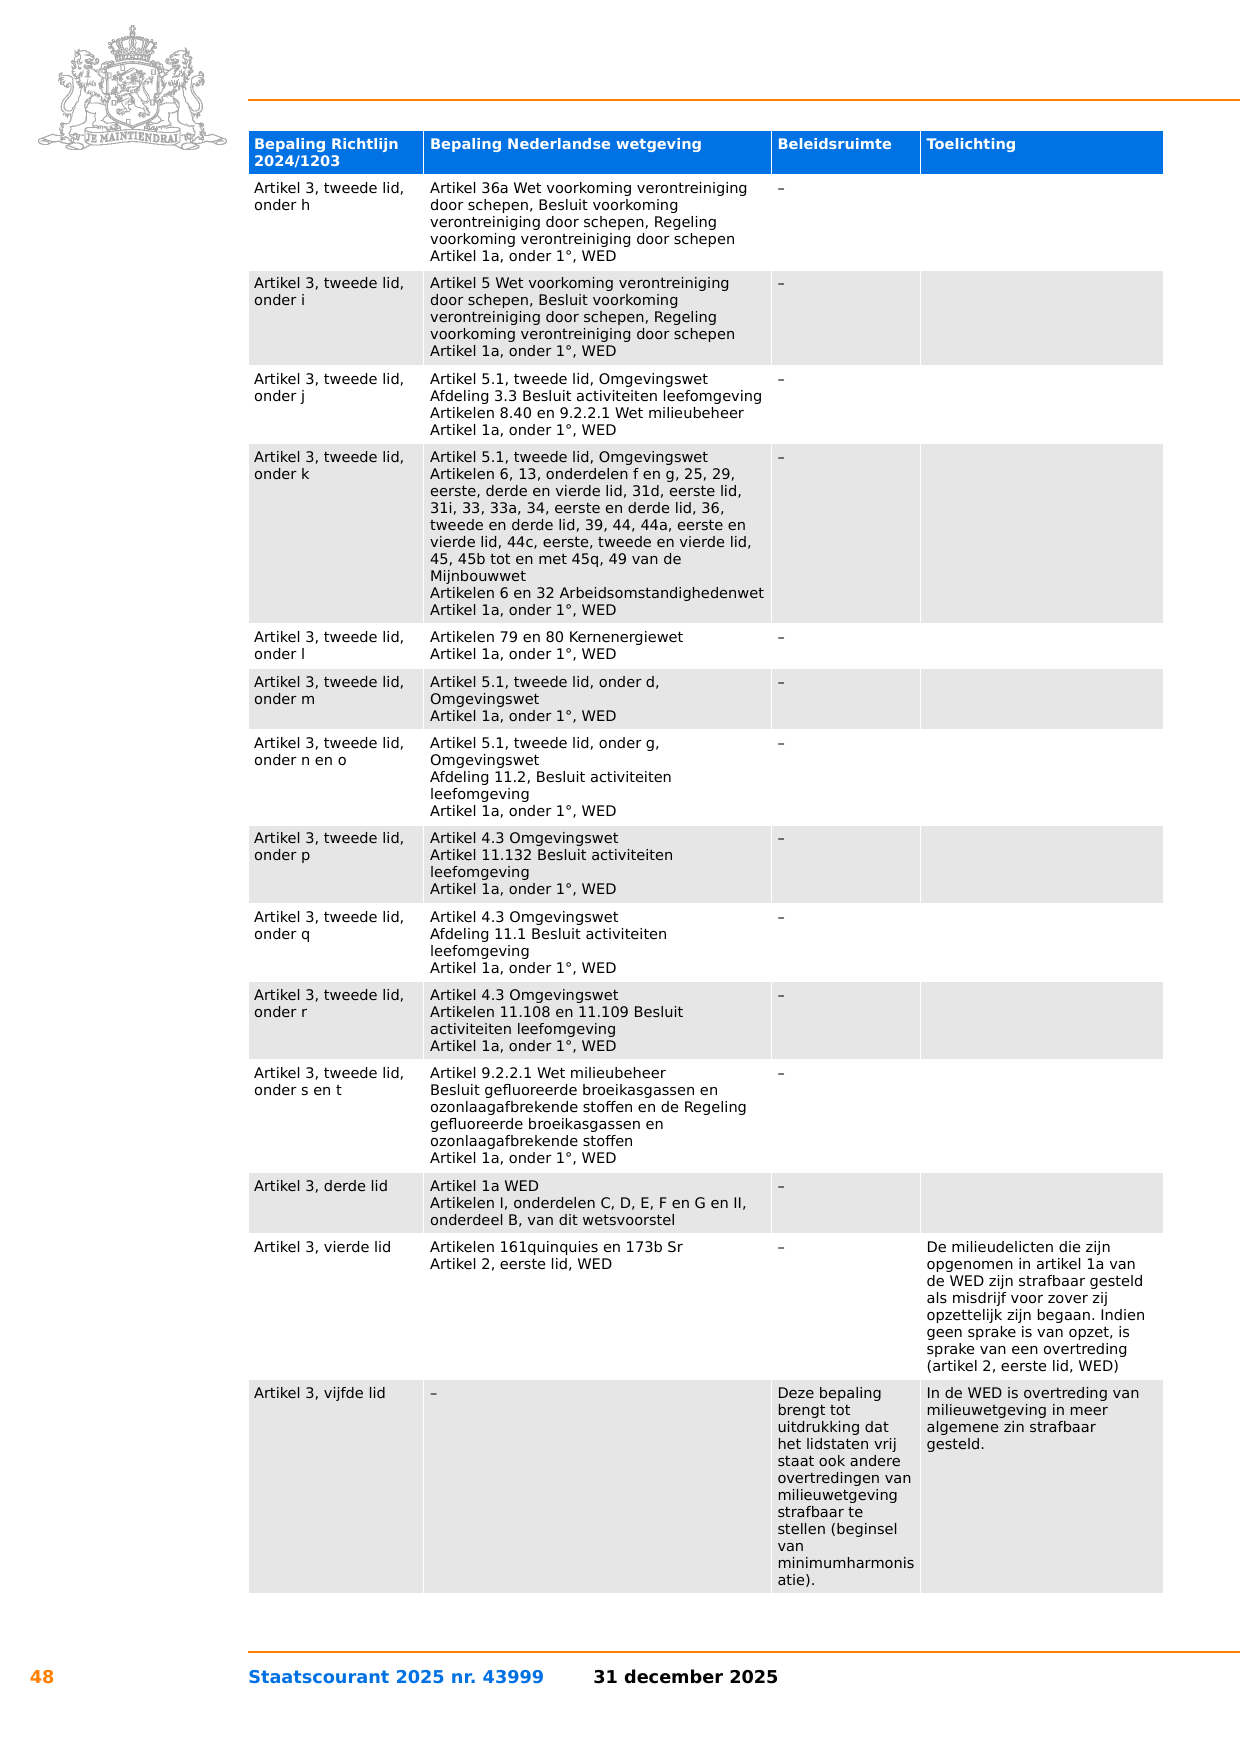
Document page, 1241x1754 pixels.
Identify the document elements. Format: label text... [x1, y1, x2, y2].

table_cell Artikel 36a Wet voorkoming verontreiniging door schepen, Besluit voorkoming verontreiniging door schepen, Regeling voorkoming verontreiniging door schepen Artikel 1a, onder 1°, WED [424, 175, 771, 269]
table_cell [921, 826, 1163, 903]
table_cell [921, 1061, 1163, 1172]
table_cell Artikel 5.1, tweede lid, Omgevingswet Artikelen 6, 13, onderdelen f en g, 25, 29, eerste, derde en vierde lid, 31d, eerste lid, 31i, 33, 33a, 34, eerste en derde lid, 36, tweede en derde lid, 39, 44, 44a, eerste en vierde lid, 44c, eerste, tweede en vierde lid, 45, 45b tot en met 45q, 49 van de Mijnbouwwet Artikelen 6 en 32 Arbeidsomstandighedenwet Artikel 1a, onder 1°, WED [424, 444, 771, 623]
table_cell Artikel 3, tweede lid, onder n en o [249, 730, 423, 824]
table_cell Artikel 5.1, tweede lid, Omgevingswet Afdeling 3.3 Besluit activiteiten leefomgeving Artikelen 8.40 en 9.2.2.1 Wet milieubeheer Artikel 1a, onder 1°, WED [424, 366, 771, 443]
table_cell Artikel 3, vierde lid [249, 1234, 423, 1379]
table_cell – [772, 669, 920, 729]
table_cell [921, 1173, 1163, 1233]
table_cell – [772, 730, 920, 824]
table_cell Artikel 3, tweede lid, onder i [249, 271, 423, 365]
table_cell – [772, 271, 920, 365]
table_header Beleidsruimte [772, 131, 920, 174]
table_cell – [772, 366, 920, 443]
table_cell Artikel 3, tweede lid, onder s en t [249, 1061, 423, 1172]
table_cell Artikelen 79 en 80 Kernenergiewet Artikel 1a, onder 1°, WED [424, 625, 771, 668]
table_cell [921, 730, 1163, 824]
table_cell – [772, 1234, 920, 1379]
table_cell – [772, 826, 920, 903]
table_cell Artikel 4.3 Omgevingswet Afdeling 11.1 Besluit activiteiten leefomgeving Artikel 1a, onder 1°, WED [424, 904, 771, 981]
table_cell [921, 271, 1163, 365]
table_cell – [772, 444, 920, 623]
table_cell [921, 625, 1163, 668]
table_cell Artikel 3, tweede lid, onder j [249, 366, 423, 443]
table_cell [921, 175, 1163, 269]
table_cell Artikel 4.3 Omgevingswet Artikel 11.132 Besluit activiteiten leefomgeving Artikel 1a, onder 1°, WED [424, 826, 771, 903]
table_cell Artikel 3, tweede lid, onder l [249, 625, 423, 668]
table_cell – [772, 1061, 920, 1172]
table_cell Artikel 3, tweede lid, onder q [249, 904, 423, 981]
table_cell – [772, 904, 920, 981]
table_cell [921, 444, 1163, 623]
table_cell In de WED is overtreding van milieuwetgeving in meer algemene zin strafbaar gesteld. [921, 1380, 1163, 1593]
table_cell Deze bepaling brengt tot uitdrukking dat het lidstaten vrij staat ook andere overtredingen van milieuwetgeving strafbaar te stellen (beginsel van minimumharmonisatie). [772, 1380, 920, 1593]
table_header Toelichting [921, 131, 1163, 174]
table_cell Artikel 3, tweede lid, onder r [249, 982, 423, 1059]
table_cell [921, 669, 1163, 729]
table_cell Artikel 1a WED Artikelen I, onderdelen C, D, E, F en G en II, onderdeel B, van dit wetsvoorstel [424, 1173, 771, 1233]
table_cell Artikel 5 Wet voorkoming verontreiniging door schepen, Besluit voorkoming verontreiniging door schepen, Regeling voorkoming verontreiniging door schepen Artikel 1a, onder 1°, WED [424, 271, 771, 365]
table_cell Artikel 3, tweede lid, onder p [249, 826, 423, 903]
table_cell [921, 982, 1163, 1059]
table_header Bepaling Richtlijn 2024/1203 [249, 131, 423, 174]
table_cell [921, 366, 1163, 443]
table_header Bepaling Nederlandse wetgeving [424, 131, 771, 174]
table_cell Artikel 3, vijfde lid [249, 1380, 423, 1593]
table_cell – [772, 175, 920, 269]
table_cell Artikelen 161quinquies en 173b Sr Artikel 2, eerste lid, WED [424, 1234, 771, 1379]
table_cell Artikel 3, tweede lid, onder h [249, 175, 423, 269]
table_cell De milieudelicten die zijn opgenomen in artikel 1a van de WED zijn strafbaar gesteld als misdrijf voor zover zij opzettelijk zijn begaan. Indien geen sprake is van opzet, is sprake van een overtreding (artikel 2, eerste lid, WED) [921, 1234, 1163, 1379]
table_cell Artikel 5.1, tweede lid, onder d, Omgevingswet Artikel 1a, onder 1°, WED [424, 669, 771, 729]
picture [38, 25, 227, 150]
table_cell – [424, 1380, 771, 1593]
table_cell [921, 904, 1163, 981]
table_cell – [772, 982, 920, 1059]
table_cell Artikel 9.2.2.1 Wet milieubeheer Besluit gefluoreerde broeikasgassen en ozonlaagafbrekende stoffen en de Regeling gefluoreerde broeikasgassen en ozonlaagafbrekende stoffen Artikel 1a, onder 1°, WED [424, 1061, 771, 1172]
table_cell – [772, 1173, 920, 1233]
table_cell Artikel 5.1, tweede lid, onder g, Omgevingswet Afdeling 11.2, Besluit activiteiten leefomgeving Artikel 1a, onder 1°, WED [424, 730, 771, 824]
table_cell Artikel 4.3 Omgevingswet Artikelen 11.108 en 11.109 Besluit activiteiten leefomgeving Artikel 1a, onder 1°, WED [424, 982, 771, 1059]
table_cell Artikel 3, tweede lid, onder k [249, 444, 423, 623]
table_cell Artikel 3, derde lid [249, 1173, 423, 1233]
table_cell – [772, 625, 920, 668]
table_cell Artikel 3, tweede lid, onder m [249, 669, 423, 729]
